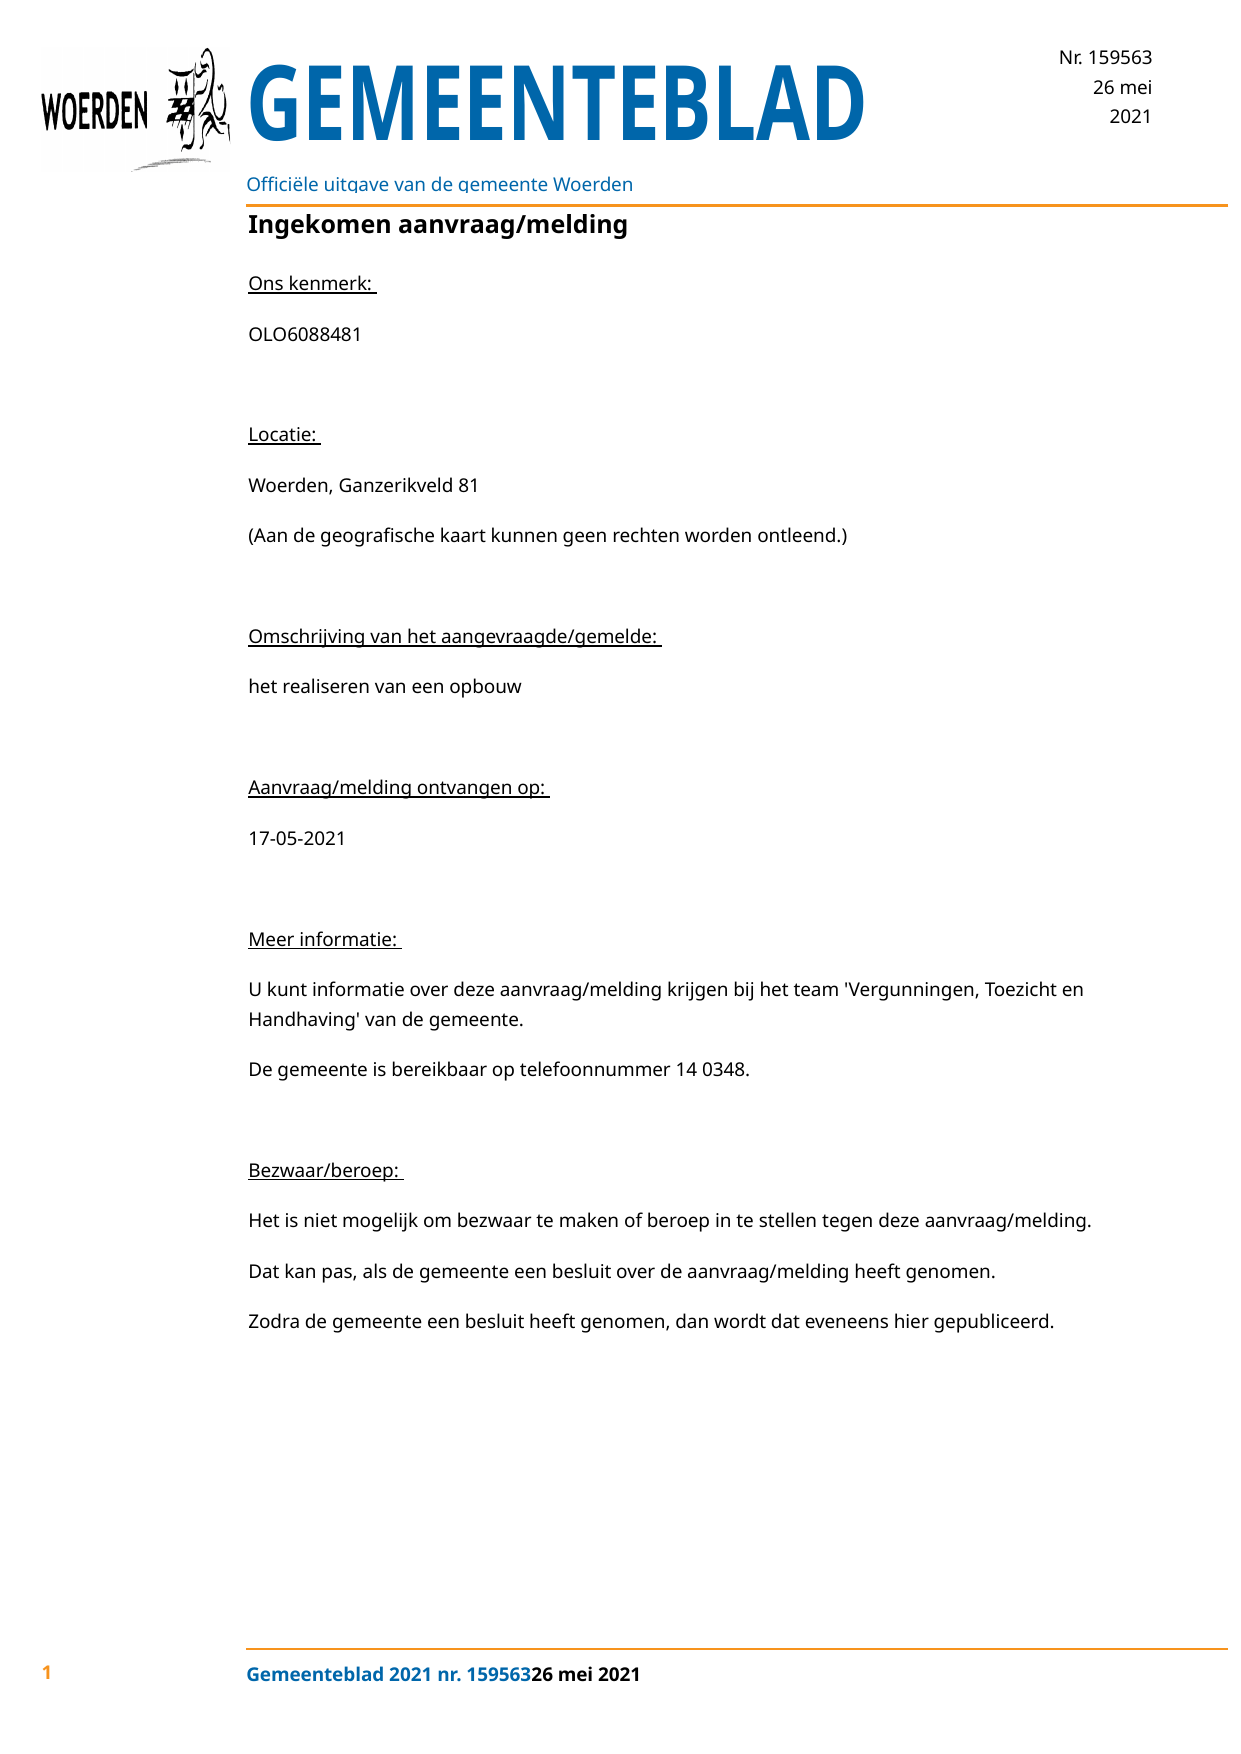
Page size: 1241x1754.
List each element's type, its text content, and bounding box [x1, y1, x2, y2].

text Ingekomen aanvraag/melding [248, 207, 1152, 241]
text (Aan de geografische kaart kunnen geen rechten worden ontleend.) [248, 522, 1152, 548]
text Meer informatie: [248, 926, 1152, 951]
text U kunt informatie over deze aanvraag/melding krijgen bij het team 'Vergunningen, Toezicht en Handhaving' van de gemeente. [248, 976, 1152, 1031]
picture [41, 47, 231, 172]
text Ons kenmerk: [248, 270, 1152, 296]
text OLO6088481 [248, 321, 1152, 346]
text 17-05-2021 [248, 825, 1152, 851]
text De gemeente is bereikbaar op telefoonnummer 14 0348. [248, 1056, 1152, 1082]
text Zodra de gemeente een besluit heeft genomen, dan wordt dat eveneens hier gepubliceerd. [248, 1308, 1152, 1334]
text het realiseren van een opbouw [248, 674, 1152, 699]
text Locatie: [248, 422, 1152, 447]
text Bezwaar/beroep: [248, 1157, 1152, 1183]
text Dat kan pas, als de gemeente een besluit over de aanvraag/melding heeft genomen. [248, 1258, 1152, 1283]
text Aanvraag/melding ontvangen op: [248, 774, 1152, 800]
text Woerden, Ganzerikveld 81 [248, 472, 1152, 498]
text Het is niet mogelijk om bezwaar te maken of beroep in te stellen tegen deze aanvraag/melding. [248, 1207, 1152, 1233]
text Omschrijving van het aangevraagde/gemelde: [248, 623, 1152, 649]
